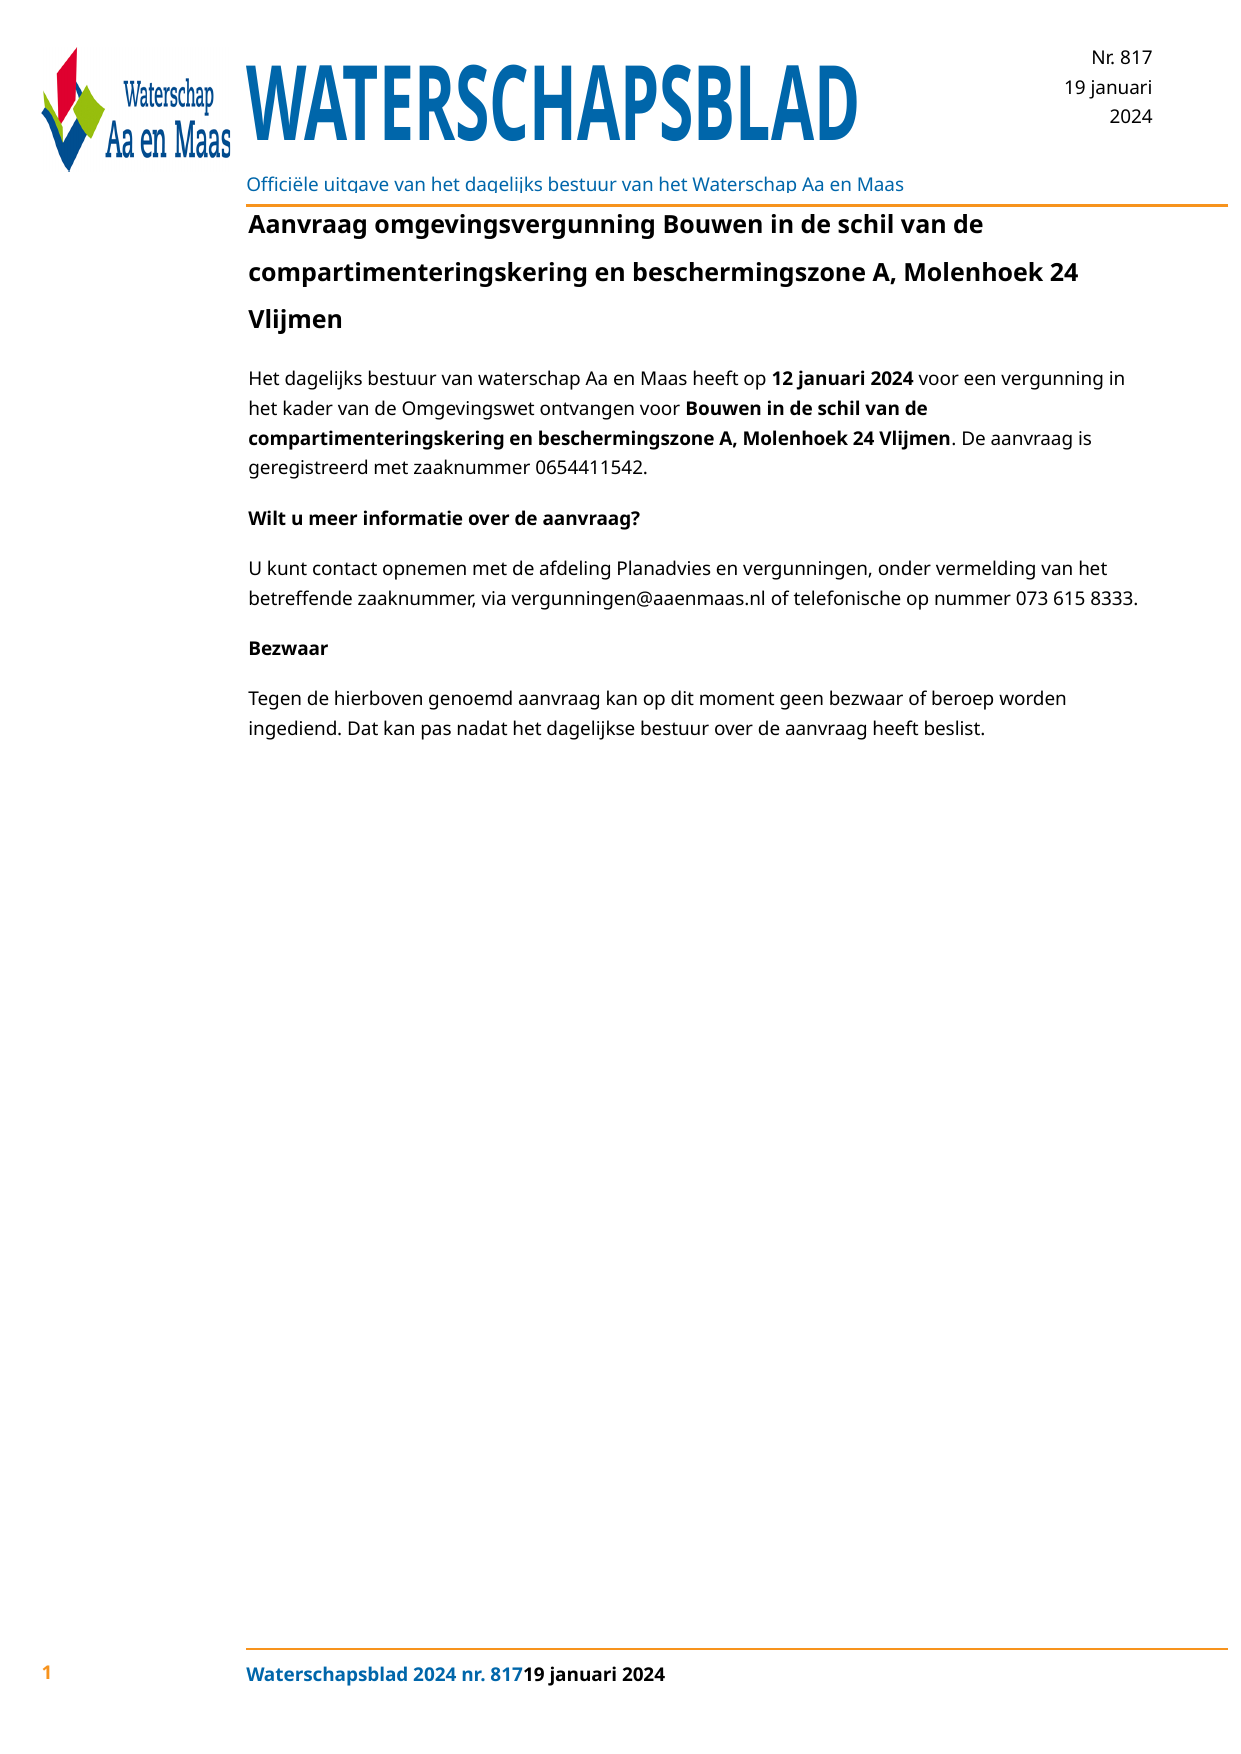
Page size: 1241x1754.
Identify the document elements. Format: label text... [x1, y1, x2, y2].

text Bezwaar [248, 635, 1152, 661]
text Tegen de hierboven genoemd aanvraag kan op dit moment geen bezwaar of beroep worden ingediend. Dat kan pas nadat het dagelijkse bestuur over de aanvraag heeft beslist. [248, 686, 1152, 741]
text Het dagelijks bestuur van waterschap Aa en Maas heeft op 12 januari 2024 voor een vergunning in het kader van de Omgevingswet ontvangen voor Bouwen in de schil van de compartimenteringskering en beschermingszone A, Molenhoek 24 Vlijmen. De aanvraag is geregistreerd met zaaknummer 0654411542. [248, 366, 1152, 480]
text Aanvraag omgevingsvergunning Bouwen in de schil van de compartimenteringskering en beschermingszone A, Molenhoek 24 Vlijmen [248, 207, 1152, 336]
text Wilt u meer informatie over de aanvraag? [248, 505, 1152, 530]
text U kunt contact opnemen met de afdeling Planadvies en vergunningen, onder vermelding van het betreffende zaaknummer, via vergunningen@aaenmaas.nl of telefonische op nummer 073 615 8333. [248, 555, 1152, 610]
picture [41, 47, 231, 172]
